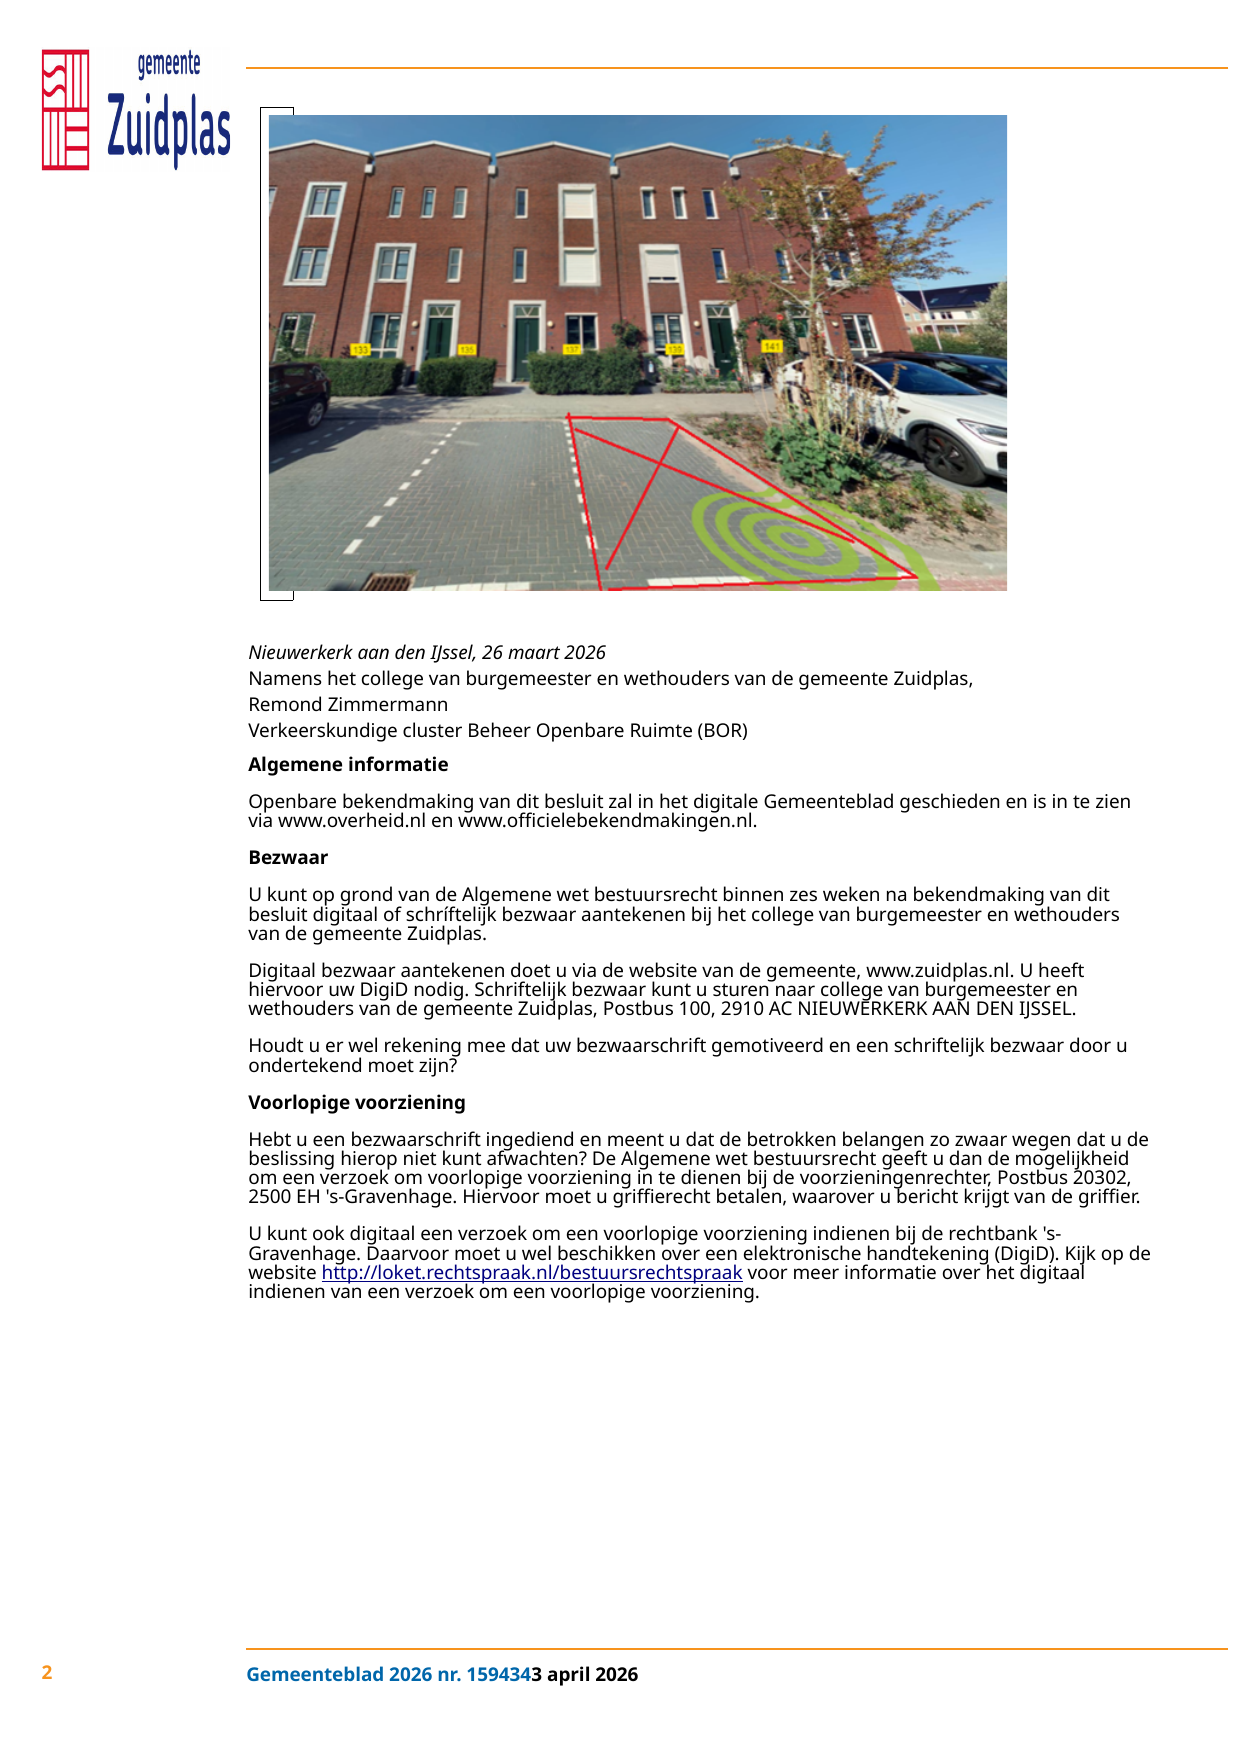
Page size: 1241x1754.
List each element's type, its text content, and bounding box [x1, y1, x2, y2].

text Bezwaar [248, 849, 1152, 869]
picture [41, 47, 231, 172]
text Houdt u er wel rekening mee dat uw bezwaarschrift gemotiveerd en een schriftelijk bezwaar door u ondertekend moet zijn? [248, 1037, 1152, 1076]
text U kunt ook digitaal een verzoek om een voorlopige voorziening indienen bij de rechtbank 's-Gravenhage. Daarvoor moet u wel beschikken over een elektronische handtekening (DigiD). Kijk op de website http://loket.rechtspraak.nl/bestuursrechtspraak voor meer informatie over het digitaal indienen van een verzoek om een voorlopige voorziening. [248, 1225, 1152, 1302]
text Verkeerskundige cluster Beheer Openbare Ruimte (BOR) [248, 717, 1152, 742]
text Namens het college van burgemeester en wethouders van de gemeente Zuidplas, [248, 665, 1152, 691]
text Voorlopige voorziening [248, 1094, 1152, 1113]
text Algemene informatie [248, 756, 1152, 775]
text Hebt u een bezwaarschrift ingediend en meent u dat de betrokken belangen zo zwaar wegen dat u de beslissing hierop niet kunt afwachten? De Algemene wet bestuursrecht geeft u dan de mogelijkheid om een verzoek om voorlopige voorziening in te dienen bij de voorzieningenrechter, Postbus 20302, 2500 EH 's-Gravenhage. Hiervoor moet u griffierecht betalen, waarover u bericht krijgt van de griffier. [248, 1131, 1152, 1208]
text Openbare bekendmaking van dit besluit zal in het digitale Gemeenteblad geschieden en is in te zien via www.overheid.nl en www.officielebekendmakingen.nl. [248, 793, 1152, 832]
text U kunt op grond van de Algemene wet bestuursrecht binnen zes weken na bekendmaking van dit besluit digitaal of schríftelijk bezwaar aantekenen bij het college van burgemeester en wethouders van de gemeente Zuidplas. [248, 886, 1152, 944]
text Nieuwerkerk aan den IJssel, 26 maart 2026 [248, 639, 1152, 665]
text Digitaal bezwaar aantekenen doet u via de website van de gemeente, www.zuidplas.nl. U heeft hiervoor uw DigiD nodig. Schriftelijk bezwaar kunt u sturen naar college van burgemeester en wethouders van de gemeente Zuidplas, Postbus 100, 2910 AC NIEUWERKERK AAN DEN IJSSEL. [248, 962, 1152, 1020]
text Remond Zimmermann [248, 691, 1152, 717]
picture [268, 115, 1008, 591]
